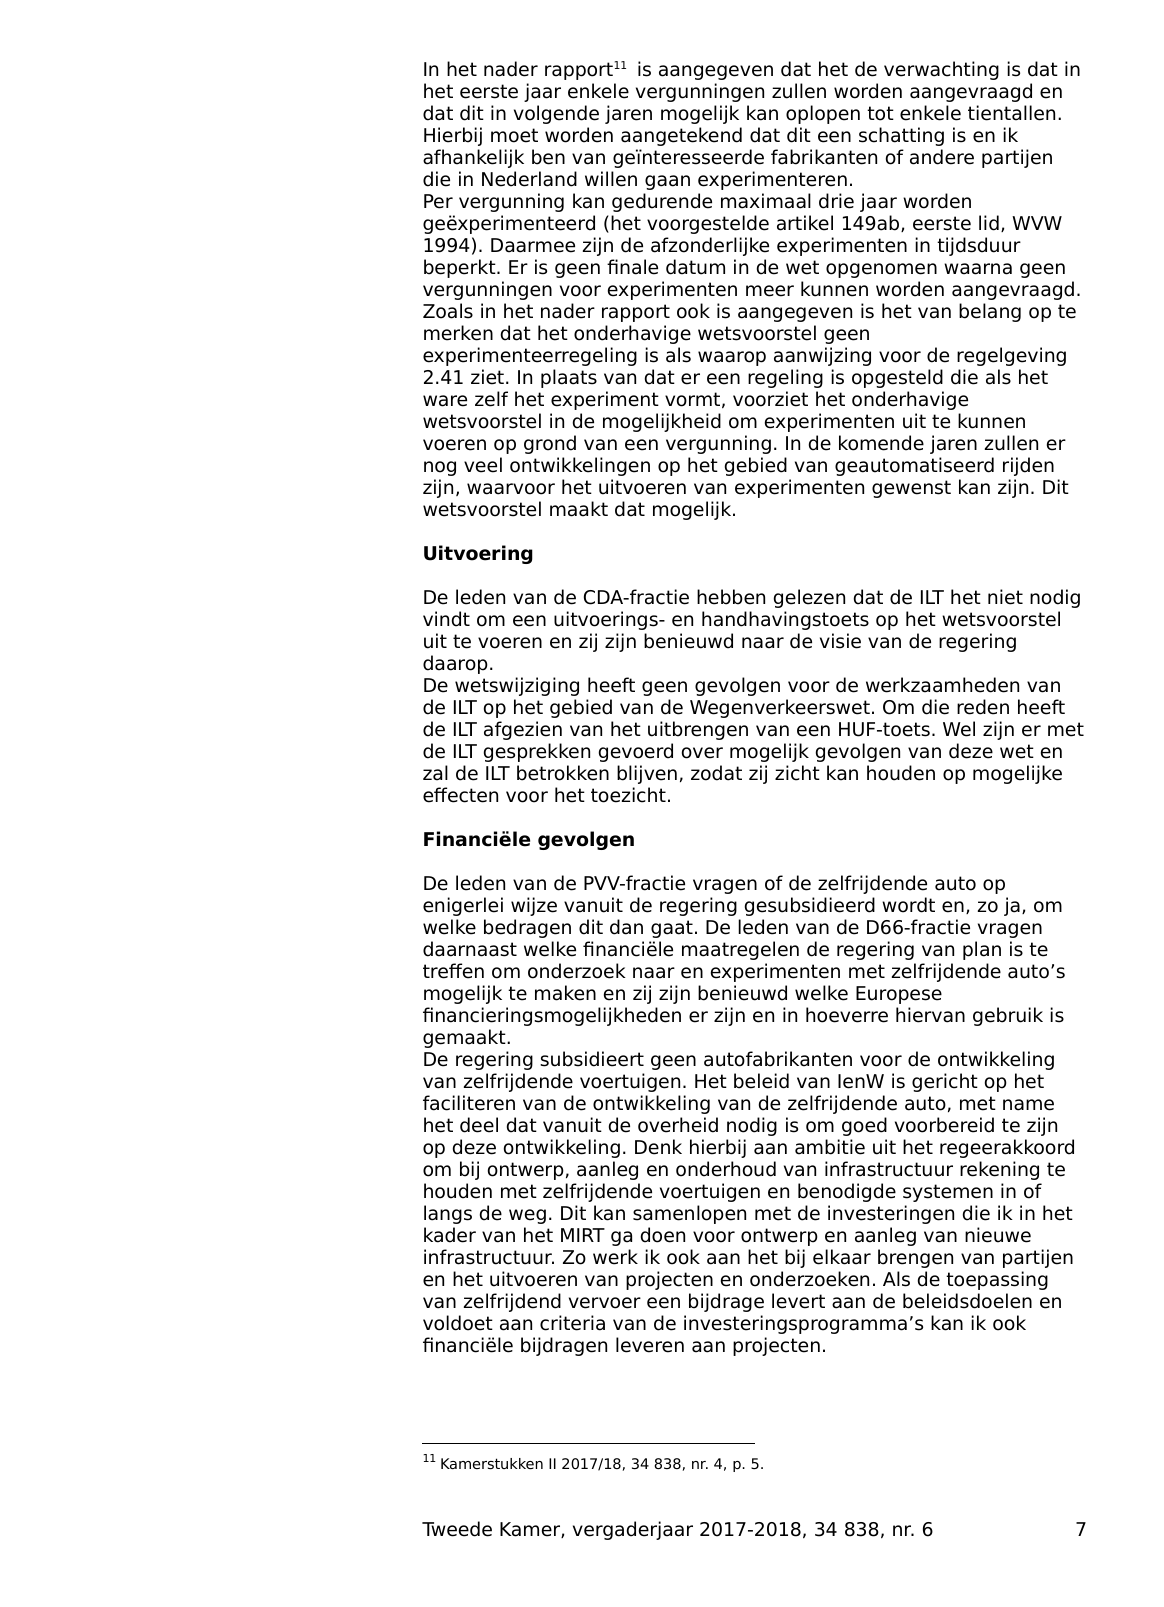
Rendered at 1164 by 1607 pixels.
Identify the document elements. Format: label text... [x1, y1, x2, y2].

text Per vergunning kan gedurende maximaal drie jaar worden geëxperimenteerd (het voorgestelde artikel 149ab, eerste lid, WVW 1994). Daarmee zijn de afzonderlijke experimenten in tijdsduur beperkt. Er is geen finale datum in de wet opgenomen waarna geen vergunningen voor experimenten meer kunnen worden aangevraagd. Zoals in het nader rapport ook is aangegeven is het van belang op te merken dat het onderhavige wetsvoorstel geen experimenteerregeling is als waarop aanwijzing voor de regelgeving 2.41 ziet. In plaats van dat er een regeling is opgesteld die als het ware zelf het experiment vormt, voorziet het onderhavige wetsvoorstel in de mogelijkheid om experimenten uit te kunnen voeren op grond van een vergunning. In de komende jaren zullen er nog veel ontwikkelingen op het gebied van geautomatiseerd rijden zijn, waarvoor het uitvoeren van experimenten gewenst kan zijn. Dit wetsvoorstel maakt dat mogelijk. [422, 191, 1087, 521]
text De leden van de CDA-fractie hebben gelezen dat de ILT het niet nodig vindt om een uitvoerings- en handhavingstoets op het wetsvoorstel uit te voeren en zij zijn benieuwd naar de visie van de regering daarop. [422, 587, 1087, 675]
text De wetswijziging heeft geen gevolgen voor de werkzaamheden van de ILT op het gebied van de Wegenverkeerswet. Om die reden heeft de ILT afgezien van het uitbrengen van een HUF-toets. Wel zijn er met de ILT gesprekken gevoerd over mogelijk gevolgen van deze wet en zal de ILT betrokken blijven, zodat zij zicht kan houden op mogelijke effecten voor het toezicht. [422, 675, 1087, 807]
subtitle Financiële gevolgen [422, 829, 1087, 851]
text Kamerstukken II 2017/18, 34 838, nr. 4, p. 5. [422, 1452, 1087, 1474]
text De regering subsidieert geen autofabrikanten voor de ontwikkeling van zelfrijdende voertuigen. Het beleid van IenW is gericht op het faciliteren van de ontwikkeling van de zelfrijdende auto, met name het deel dat vanuit de overheid nodig is om goed voorbereid te zijn op deze ontwikkeling. Denk hierbij aan ambitie uit het regeerakkoord om bij ontwerp, aanleg en onderhoud van infrastructuur rekening te houden met zelfrijdende voertuigen en benodigde systemen in of langs de weg. Dit kan samenlopen met de investeringen die ik in het kader van het MIRT ga doen voor ontwerp en aanleg van nieuwe infrastructuur. Zo werk ik ook aan het bij elkaar brengen van partijen en het uitvoeren van projecten en onderzoeken. Als de toepassing van zelfrijdend vervoer een bijdrage levert aan de beleidsdoelen en voldoet aan criteria van de investeringsprogramma’s kan ik ook financiële bijdragen leveren aan projecten. [422, 1049, 1087, 1357]
text In het nader rapport is aangegeven dat het de verwachting is dat in het eerste jaar enkele vergunningen zullen worden aangevraagd en dat dit in volgende jaren mogelijk kan oplopen tot enkele tientallen. Hierbij moet worden aangetekend dat dit een schatting is en ik afhankelijk ben van geïnteresseerde fabrikanten of andere partijen die in Nederland willen gaan experimenteren. [422, 59, 1087, 191]
subtitle Uitvoering [422, 543, 1087, 565]
text De leden van de PVV-fractie vragen of de zelfrijdende auto op enigerlei wijze vanuit de regering gesubsidieerd wordt en, zo ja, om welke bedragen dit dan gaat. De leden van de D66-fractie vragen daarnaast welke financiële maatregelen de regering van plan is te treffen om onderzoek naar en experimenten met zelfrijdende auto’s mogelijk te maken en zij zijn benieuwd welke Europese financieringsmogelijkheden er zijn en in hoeverre hiervan gebruik is gemaakt. [422, 873, 1087, 1049]
